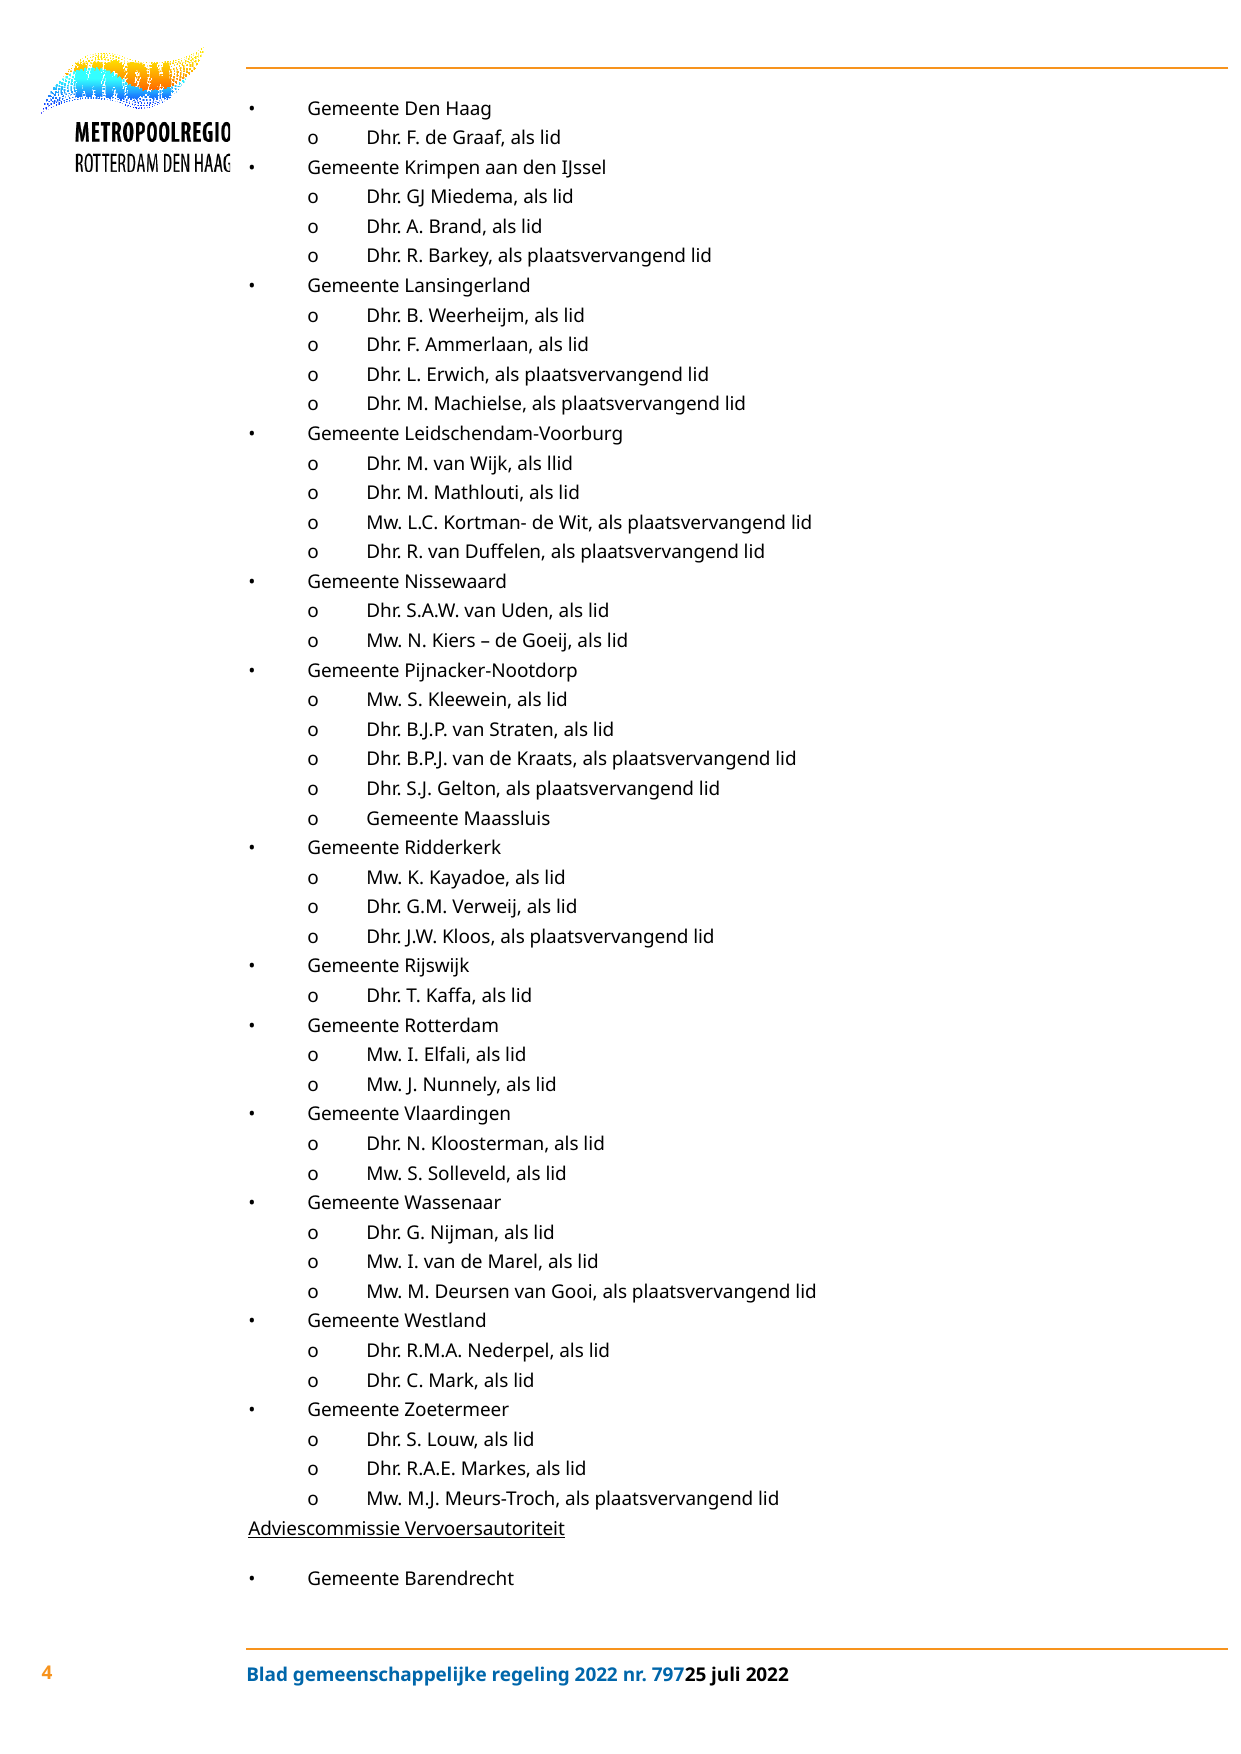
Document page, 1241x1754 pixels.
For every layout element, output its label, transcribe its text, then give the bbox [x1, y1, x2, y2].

list Dhr. B. Weerheijm, als lid [307, 302, 1152, 328]
list Mw. K. Kayadoe, als lid [307, 864, 1152, 890]
list Mw. L.C. Kortman- de Wit, als plaatsvervangend lid [307, 509, 1152, 535]
list Dhr. R. van Duffelen, als plaatsvervangend lid [307, 538, 1152, 564]
list Dhr. J.W. Kloos, als plaatsvervangend lid [307, 923, 1152, 949]
list Dhr. S.J. Gelton, als plaatsvervangend lid [307, 775, 1152, 801]
list Gemeente Nissewaard [248, 568, 1152, 594]
list Dhr. M. van Wijk, als llid [307, 450, 1152, 476]
list Dhr. R. Barkey, als plaatsvervangend lid [307, 243, 1152, 268]
list Gemeente Vlaardingen [248, 1101, 1152, 1126]
text Adviescommissie Vervoersautoriteit [248, 1515, 1152, 1541]
list Gemeente Maassluis [307, 805, 1152, 831]
list Gemeente Wassenaar [248, 1189, 1152, 1215]
list Mw. J. Nunnely, als lid [307, 1071, 1152, 1097]
list Dhr. M. Mathlouti, als lid [307, 479, 1152, 505]
list Mw. M.J. Meurs-Troch, als plaatsvervangend lid [307, 1485, 1152, 1511]
list Gemeente Rotterdam [248, 1012, 1152, 1038]
list Mw. I. van de Marel, als lid [307, 1248, 1152, 1274]
list Mw. I. Elfali, als lid [307, 1041, 1152, 1067]
list Dhr. L. Erwich, als plaatsvervangend lid [307, 361, 1152, 387]
list Gemeente Krimpen aan den IJssel [248, 154, 1152, 180]
list Dhr. S.A.W. van Uden, als lid [307, 598, 1152, 623]
list Dhr. R.A.E. Markes, als lid [307, 1456, 1152, 1481]
list Mw. S. Solleveld, als lid [307, 1160, 1152, 1186]
list Dhr. B.J.P. van Straten, als lid [307, 716, 1152, 742]
list Dhr. F. de Graaf, als lid [307, 124, 1152, 150]
list Gemeente Zoetermeer [248, 1396, 1152, 1422]
list Dhr. T. Kaffa, als lid [307, 982, 1152, 1008]
list Mw. S. Kleewein, als lid [307, 686, 1152, 712]
list Dhr. C. Mark, als lid [307, 1367, 1152, 1393]
list Gemeente Pijnacker-Nootdorp [248, 657, 1152, 683]
list Gemeente Rijswijk [248, 953, 1152, 978]
list Gemeente Den Haag [248, 95, 1152, 121]
list Gemeente Westland [248, 1308, 1152, 1333]
list Mw. N. Kiers – de Goeij, als lid [307, 627, 1152, 653]
list Gemeente Leidschendam-Voorburg [248, 420, 1152, 446]
list Mw. M. Deursen van Gooi, als plaatsvervangend lid [307, 1278, 1152, 1304]
list Dhr. G.M. Verweij, als lid [307, 893, 1152, 919]
list Dhr. N. Kloosterman, als lid [307, 1130, 1152, 1156]
list Dhr. M. Machielse, als plaatsvervangend lid [307, 391, 1152, 416]
picture [41, 47, 231, 172]
list Gemeente Barendrecht [248, 1565, 1152, 1591]
list Dhr. G. Nijman, als lid [307, 1219, 1152, 1245]
list Dhr. GJ Miedema, als lid [307, 183, 1152, 209]
list Dhr. R.M.A. Nederpel, als lid [307, 1337, 1152, 1363]
list Dhr. F. Ammerlaan, als lid [307, 331, 1152, 357]
list Dhr. B.P.J. van de Kraats, als plaatsvervangend lid [307, 746, 1152, 771]
list Gemeente Lansingerland [248, 272, 1152, 298]
list Gemeente Ridderkerk [248, 834, 1152, 860]
list Dhr. A. Brand, als lid [307, 213, 1152, 239]
list Dhr. S. Louw, als lid [307, 1426, 1152, 1452]
